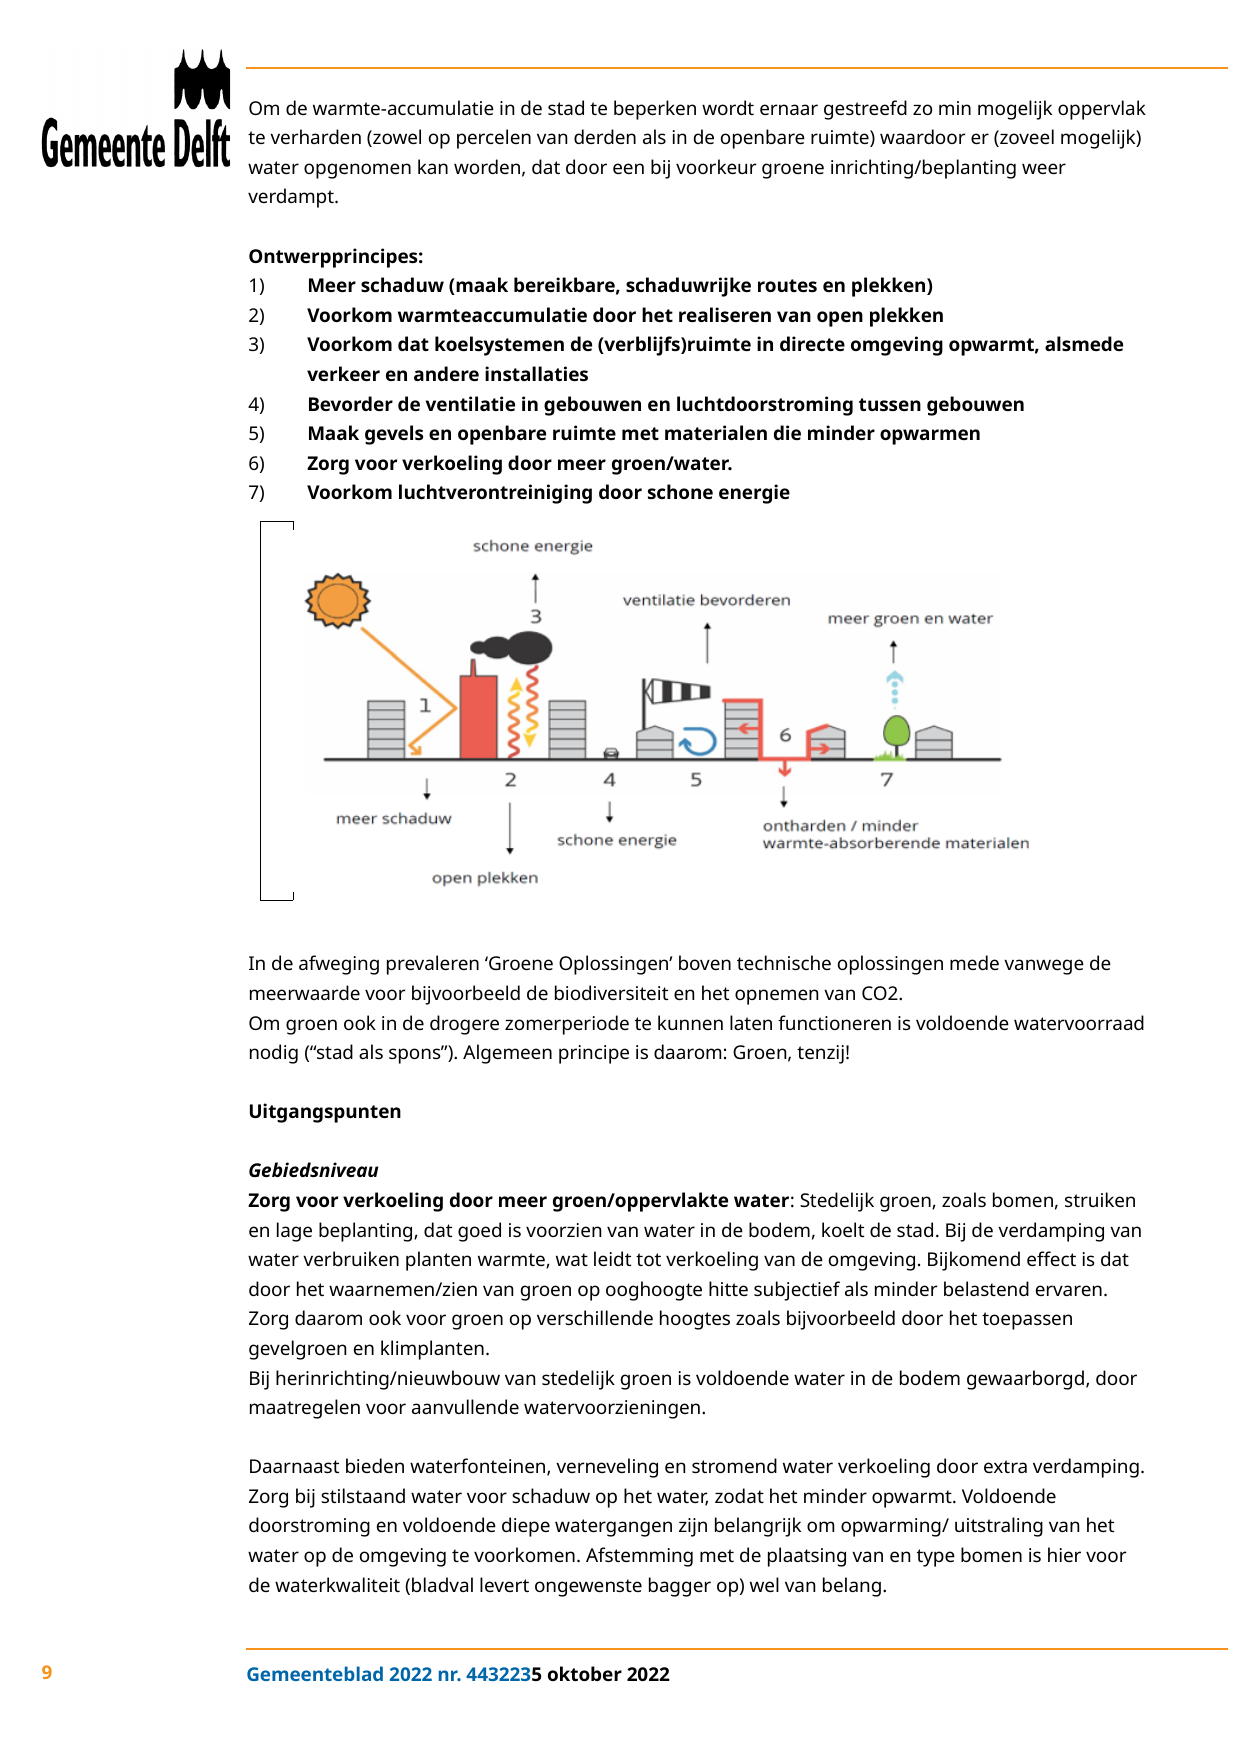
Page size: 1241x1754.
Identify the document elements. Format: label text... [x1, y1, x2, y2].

text Uitgangspunten [248, 1098, 1152, 1124]
text Om groen ook in de drogere zomerperiode te kunnen laten functioneren is voldoende watervoorraad nodig (“stad als spons”). Algemeen principe is daarom: Groen, tenzij! [248, 1010, 1152, 1065]
text Bij herinrichting/nieuwbouw van stedelijk groen is voldoende water in de bodem gewaarborgd, door maatregelen voor aanvullende watervoorzieningen. [248, 1365, 1152, 1420]
table_header Ontwerpprincipes: Meer schaduw (maak bereikbare, schaduwrijke routes en plekken) Voorkom warmteaccumulatie door het realiseren van open plekken Voorkom dat koelsystemen de (verblijfs)ruimte in directe omgeving opwarmt, alsmede verkeer en andere installaties Bevorder de ventilatie in gebouwen en luchtdoorstroming tussen gebouwen Maak gevels en openbare ruimte met materialen die minder opwarmen Zorg voor verkoeling door meer groen/water. Voorkom luchtverontreiniging door schone energie [248, 243, 1152, 918]
text Gebiedsniveau [248, 1158, 1152, 1183]
picture [268, 530, 1037, 892]
text Zorg voor verkoeling door meer groen/oppervlakte water: Stedelijk groen, zoals bomen, struiken en lage beplanting, dat goed is voorzien van water in de bodem, koelt de stad. Bij de verdamping van water verbruiken planten warmte, wat leidt tot verkoeling van de omgeving. Bijkomend effect is dat door het waarnemen/zien van groen op ooghoogte hitte subjectief als minder belastend ervaren. Zorg daarom ook voor groen op verschillende hoogtes zoals bijvoorbeeld door het toepassen gevelgroen en klimplanten. [248, 1187, 1152, 1361]
text Daarnaast bieden waterfonteinen, verneveling en stromend water verkoeling door extra verdamping. Zorg bij stilstaand water voor schaduw op het water, zodat het minder opwarmt. Voldoende doorstroming en voldoende diepe watergangen zijn belangrijk om opwarming/ uitstraling van het water op de omgeving te voorkomen. Afstemming met de plaatsing van en type bomen is hier voor de waterkwaliteit (bladval levert ongewenste bagger op) wel van belang. [248, 1453, 1152, 1598]
text Om de warmte-accumulatie in de stad te beperken wordt ernaar gestreefd zo min mogelijk oppervlak te verharden (zowel op percelen van derden als in de openbare ruimte) waardoor er (zoveel mogelijk) water opgenomen kan worden, dat door een bij voorkeur groene inrichting/beplanting weer verdampt. [248, 95, 1152, 209]
text In de afweging prevaleren ‘Groene Oplossingen’ boven technische oplossingen mede vanwege de meerwaarde voor bijvoorbeeld de biodiversiteit en het opnemen van CO2. [248, 951, 1152, 1006]
picture [41, 47, 231, 172]
